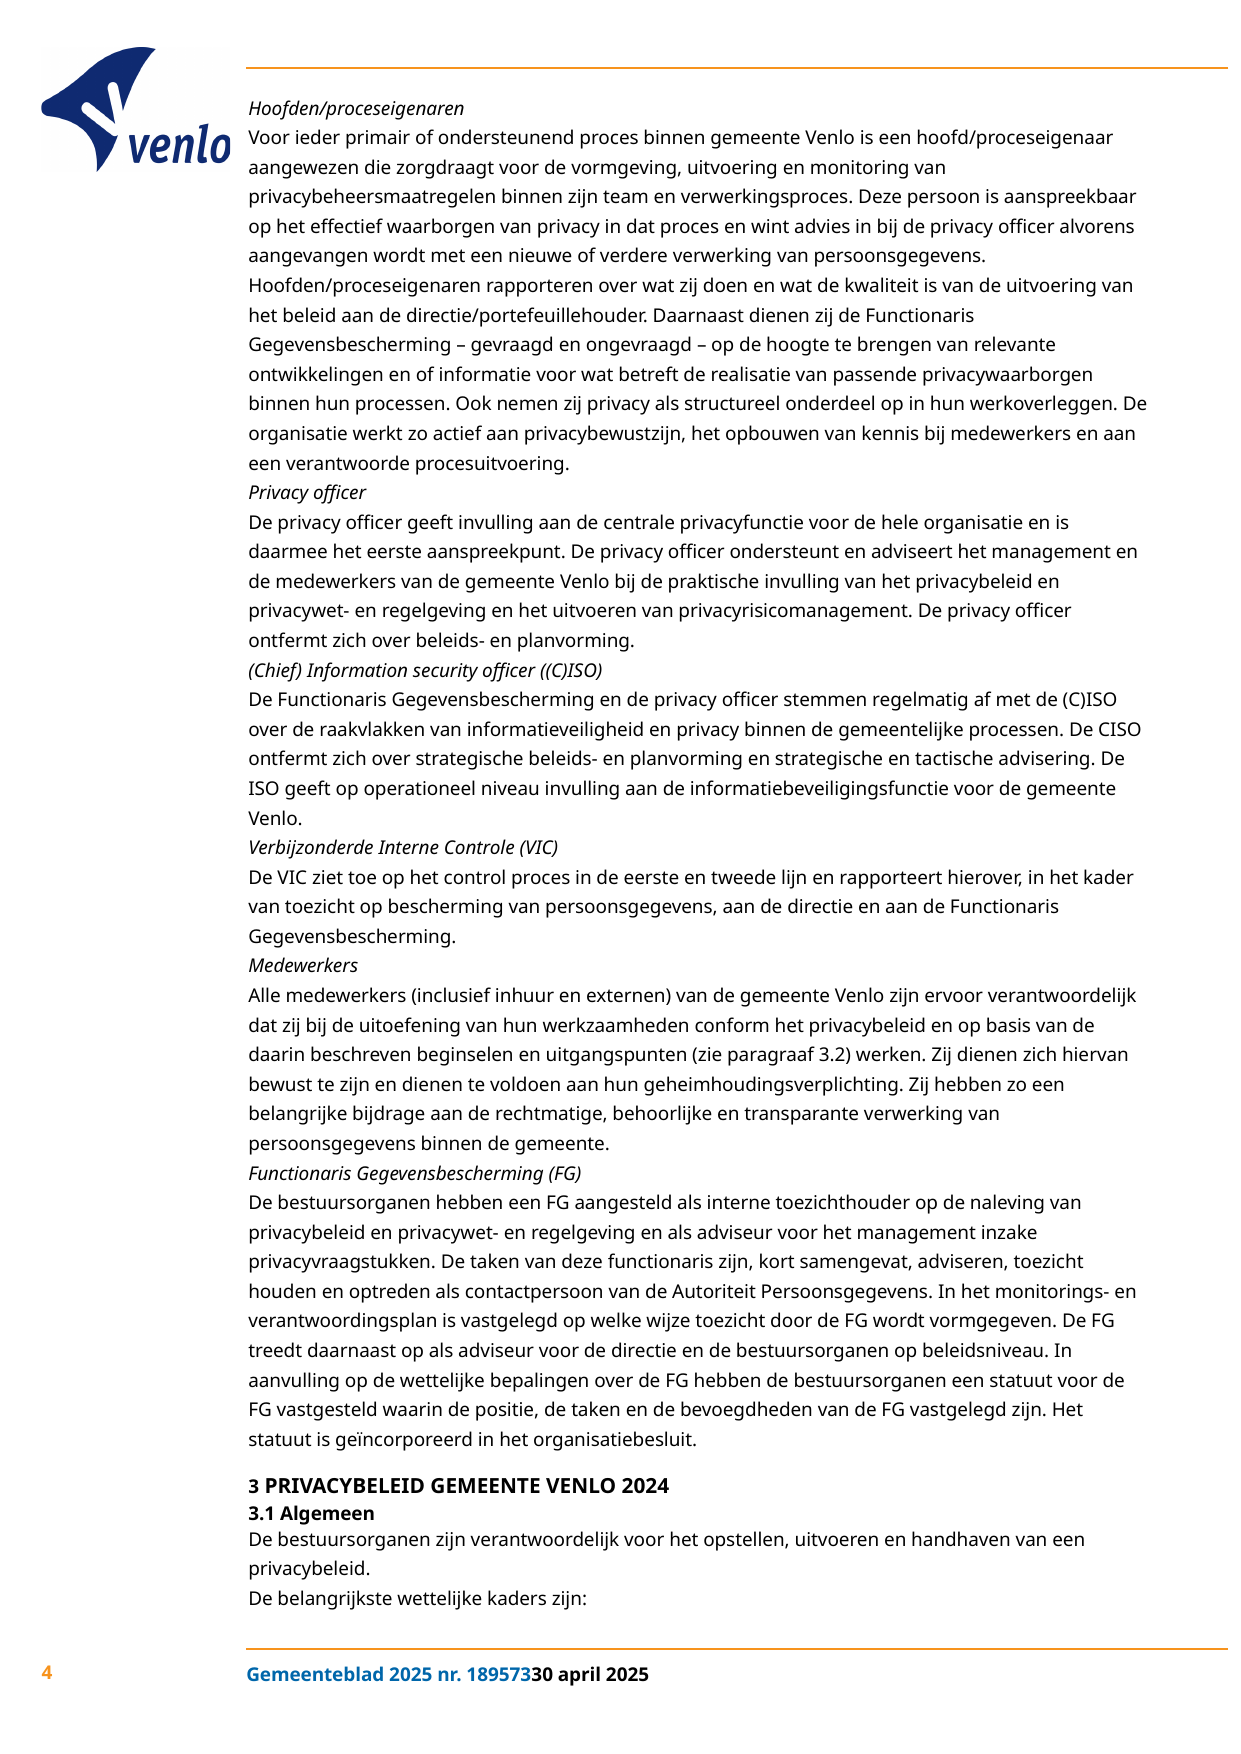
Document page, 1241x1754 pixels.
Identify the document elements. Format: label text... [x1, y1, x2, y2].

text Voor ieder primair of ondersteunend proces binnen gemeente Venlo is een hoofd/proceseigenaar aangewezen die zorgdraagt voor de vormgeving, uitvoering en monitoring van privacybeheersmaatregelen binnen zijn team en verwerkingsproces. Deze persoon is aanspreekbaar op het effectief waarborgen van privacy in dat proces en wint advies in bij de privacy officer alvorens aangevangen wordt met een nieuwe of verdere verwerking van persoonsgegevens. Hoofden/proceseigenaren rapporteren over wat zij doen en wat de kwaliteit is van de uitvoering van het beleid aan de directie/portefeuillehouder. Daarnaast dienen zij de Functionaris Gegevensbescherming – gevraagd en ongevraagd – op de hoogte te brengen van relevante ontwikkelingen en of informatie voor wat betreft de realisatie van passende privacywaarborgen binnen hun processen. Ook nemen zij privacy als structureel onderdeel op in hun werkoverleggen. De organisatie werkt zo actief aan privacybewustzijn, het opbouwen van kennis bij medewerkers en aan een verantwoorde procesuitvoering. [248, 124, 1152, 476]
text Medewerkers [248, 953, 1152, 978]
picture [41, 47, 231, 172]
text De privacy officer geeft invulling aan de centrale privacyfunctie voor de hele organisatie en is daarmee het eerste aanspreekpunt. De privacy officer ondersteunt en adviseert het management en de medewerkers van de gemeente Venlo bij de praktische invulling van het privacybeleid en privacywet- en regelgeving en het uitvoeren van privacyrisicomanagement. De privacy officer ontfermt zich over beleids- en planvorming. [248, 509, 1152, 653]
text De bestuursorganen zijn verantwoordelijk voor het opstellen, uitvoeren en handhaven van een privacybeleid. [248, 1526, 1152, 1581]
text (Chief) Information security officer ((C)ISO) [248, 657, 1152, 683]
text 3 PRIVACYBELEID GEMEENTE VENLO 2024 [248, 1472, 1152, 1500]
text De bestuursorganen hebben een FG aangesteld als interne toezichthouder op de naleving van privacybeleid en privacywet- en regelgeving en als adviseur voor het management inzake privacyvraagstukken. De taken van deze functionaris zijn, kort samengevat, adviseren, toezicht houden en optreden als contactpersoon van de Autoriteit Persoonsgegevens. In het monitorings- en verantwoordingsplan is vastgelegd op welke wijze toezicht door de FG wordt vormgegeven. De FG treedt daarnaast op als adviseur voor de directie en de bestuursorganen op beleidsniveau. In aanvulling op de wettelijke bepalingen over de FG hebben de bestuursorganen een statuut voor de FG vastgesteld waarin de positie, de taken en de bevoegdheden van de FG vastgelegd zijn. Het statuut is geïncorporeerd in het organisatiebesluit. [248, 1189, 1152, 1452]
text Privacy officer [248, 479, 1152, 505]
text Alle medewerkers (inclusief inhuur en externen) van de gemeente Venlo zijn ervoor verantwoordelijk dat zij bij de uitoefening van hun werkzaamheden conform het privacybeleid en op basis van de daarin beschreven beginselen en uitgangspunten (zie paragraaf 3.2) werken. Zij dienen zich hiervan bewust te zijn en dienen te voldoen aan hun geheimhoudingsverplichting. Zij hebben zo een belangrijke bijdrage aan de rechtmatige, behoorlijke en transparante verwerking van persoonsgegevens binnen de gemeente. [248, 982, 1152, 1156]
text Verbijzonderde Interne Controle (VIC) [248, 834, 1152, 860]
text 3.1 Algemeen [248, 1500, 1152, 1526]
text De Functionaris Gegevensbescherming en de privacy officer stemmen regelmatig af met de (C)ISO over de raakvlakken van informatieveiligheid en privacy binnen de gemeentelijke processen. De CISO ontfermt zich over strategische beleids- en planvorming en strategische en tactische advisering. De ISO geeft op operationeel niveau invulling aan de informatiebeveiligingsfunctie voor de gemeente Venlo. [248, 686, 1152, 831]
text Functionaris Gegevensbescherming (FG) [248, 1160, 1152, 1186]
text De belangrijkste wettelijke kaders zijn: [248, 1585, 1152, 1611]
text Hoofden/proceseigenaren [248, 95, 1152, 121]
text De VIC ziet toe op het control proces in de eerste en tweede lijn en rapporteert hierover, in het kader van toezicht op bescherming van persoonsgegevens, aan de directie en aan de Functionaris Gegevensbescherming. [248, 864, 1152, 949]
